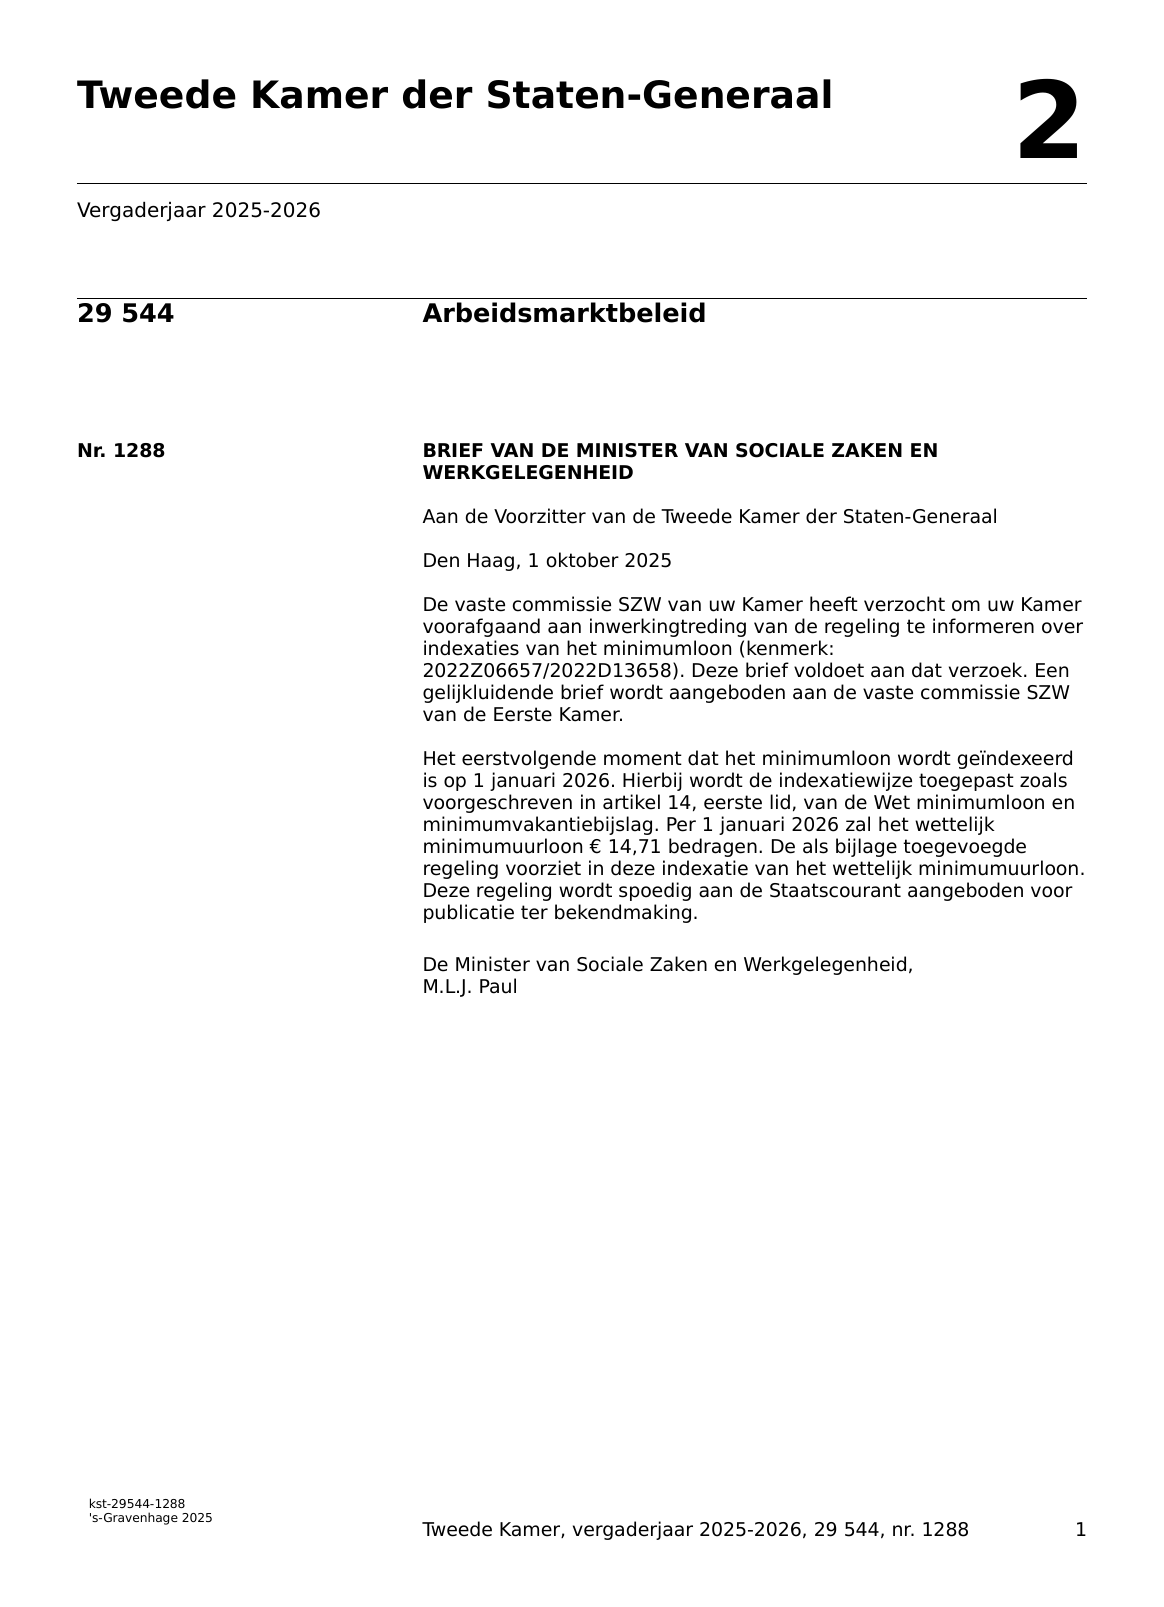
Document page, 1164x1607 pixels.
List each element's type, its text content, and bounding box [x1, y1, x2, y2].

subtitle 29 544 Arbeidsmarktbeleid [77, 299, 1087, 329]
text Den Haag, 1 oktober 2025 [422, 550, 1087, 572]
text Het eerstvolgende moment dat het minimumloon wordt geïndexeerd is op 1 januari 2026. Hierbij wordt de indexatiewijze toegepast zoals voorgeschreven in artikel 14, eerste lid, van de Wet minimumloon en minimumvakantiebijslag. Per 1 januari 2026 zal het wettelijk minimumuurloon € 14,71 bedragen. De als bijlage toegevoegde regeling voorziet in deze indexatie van het wettelijk minimumuurloon. Deze regeling wordt spoedig aan de Staatscourant aangeboden voor publicatie ter bekendmaking. [422, 748, 1087, 924]
table_header Tweede Kamer der Staten-Generaal [77, 59, 886, 183]
text 's-Gravenhage 2025 [88, 1511, 323, 1525]
table_header 2 [886, 59, 1087, 183]
text De Minister van Sociale Zaken en Werkgelegenheid, M.L.J. Paul [422, 954, 1087, 998]
table_cell Vergaderjaar 2025-2026 [77, 184, 1087, 298]
text kst-29544-1288 [88, 1497, 323, 1511]
subtitle Nr. 1288 BRIEF VAN DE MINISTER VAN SOCIALE ZAKEN EN WERKGELEGENHEID [77, 440, 1087, 484]
text De vaste commissie SZW van uw Kamer heeft verzocht om uw Kamer voorafgaand aan inwerkingtreding van de regeling te informeren over indexaties van het minimumloon (kenmerk: 2022Z06657/2022D13658). Deze brief voldoet aan dat verzoek. Een gelijkluidende brief wordt aangeboden aan de vaste commissie SZW van de Eerste Kamer. [422, 594, 1087, 726]
text Aan de Voorzitter van de Tweede Kamer der Staten-Generaal [422, 506, 1087, 528]
